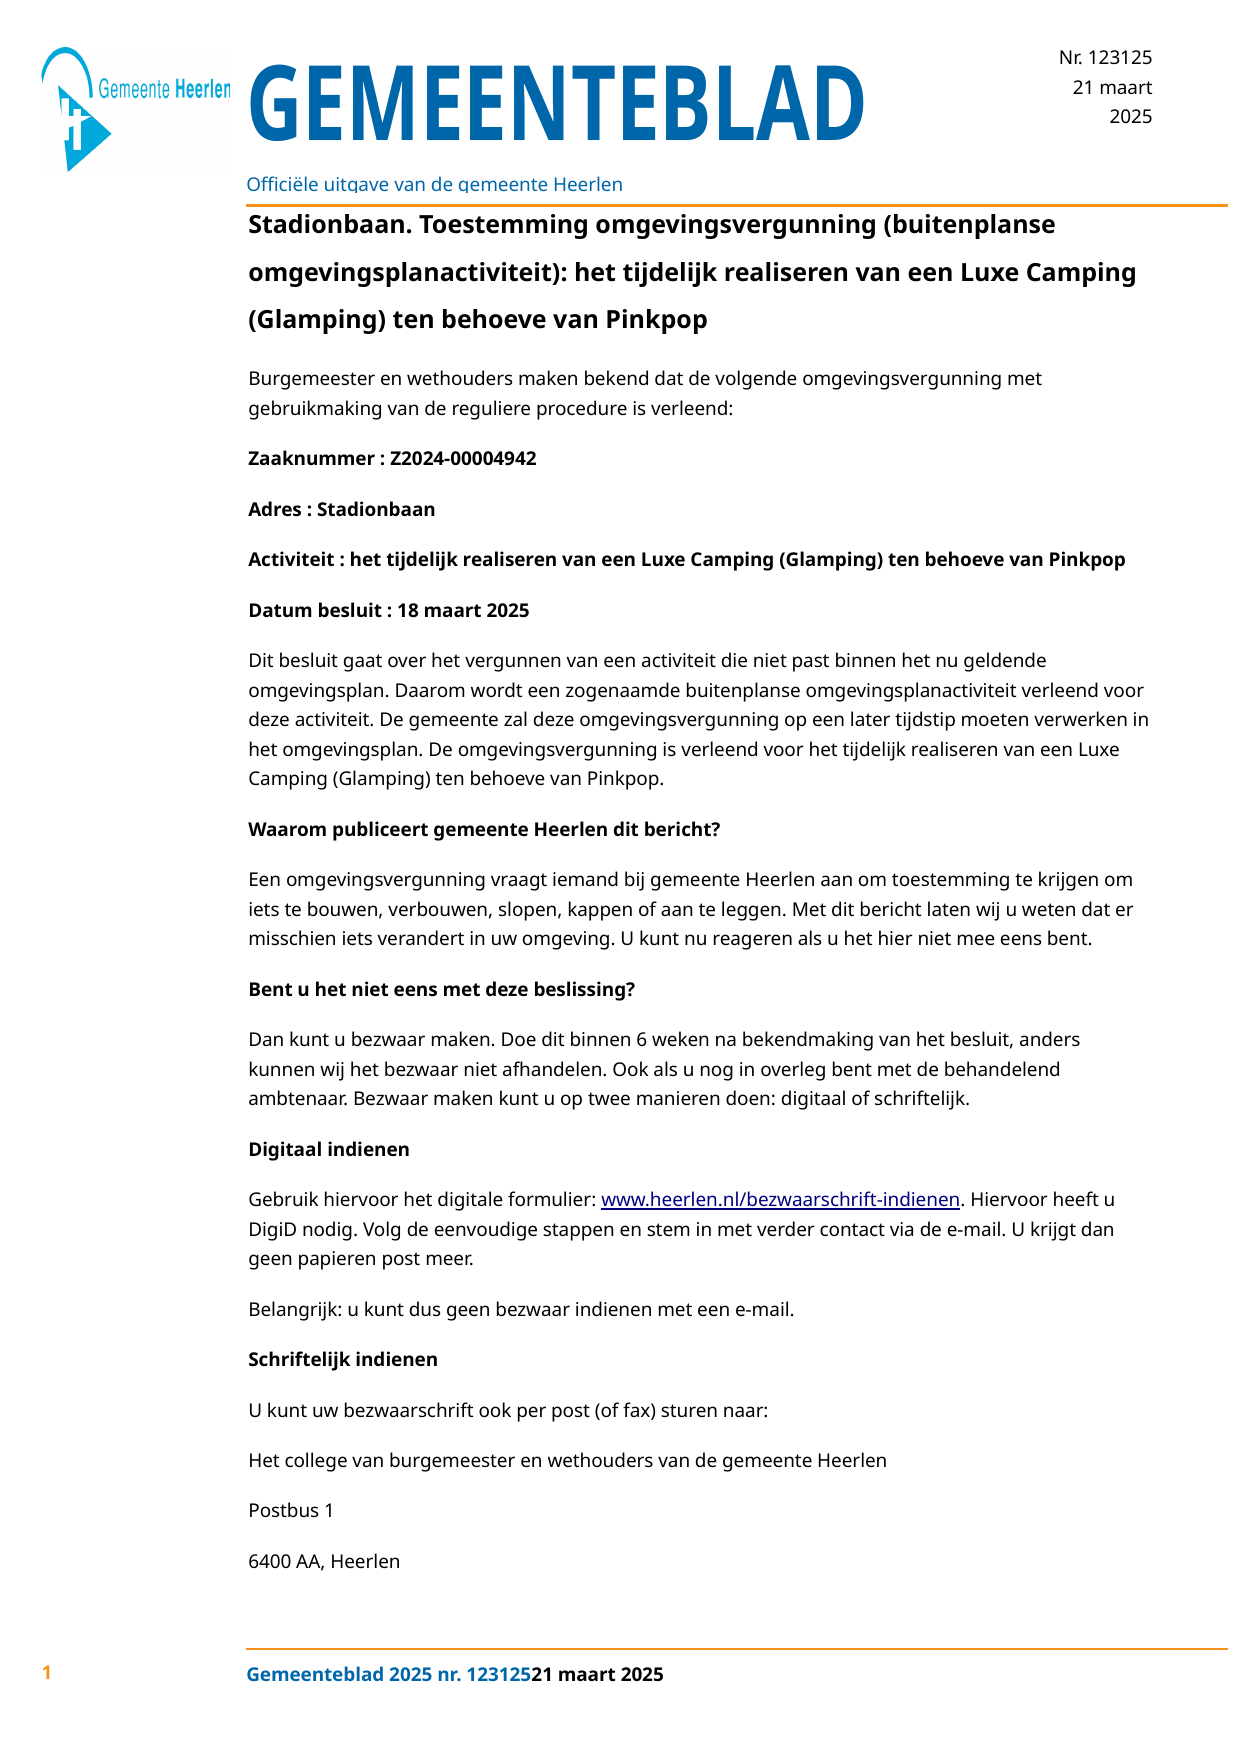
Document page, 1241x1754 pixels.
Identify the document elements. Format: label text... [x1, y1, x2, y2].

text U kunt uw bezwaarschrift ook per post (of fax) sturen naar: [248, 1397, 1152, 1422]
text Burgemeester en wethouders maken bekend dat de volgende omgevingsvergunning met gebruikmaking van de reguliere procedure is verleend: [248, 366, 1152, 421]
text Gebruik hiervoor het digitale formulier: www.heerlen.nl/bezwaarschrift-indienen. Hiervoor heeft u DigiD nodig. Volg de eenvoudige stappen en stem in met verder contact via de e-mail. U krijgt dan geen papieren post meer. [248, 1186, 1152, 1271]
text Stadionbaan. Toestemming omgevingsvergunning (buitenplanse omgevingsplanactiviteit): het tijdelijk realiseren van een Luxe Camping (Glamping) ten behoeve van Pinkpop [248, 207, 1152, 336]
text Activiteit : het tijdelijk realiseren van een Luxe Camping (Glamping) ten behoeve van Pinkpop [248, 546, 1152, 572]
picture [41, 47, 59, 70]
text Een omgevingsvergunning vraagt iemand bij gemeente Heerlen aan om toestemming te krijgen om iets te bouwen, verbouwen, slopen, kappen of aan te leggen. Met dit bericht laten wij u weten dat er misschien iets verandert in uw omgeving. U kunt nu reageren als u het hier niet mee eens bent. [248, 866, 1152, 951]
text Datum besluit : 18 maart 2025 [248, 597, 1152, 622]
text Dan kunt u bezwaar maken. Doe dit binnen 6 weken na bekendmaking van het besluit, anders kunnen wij het bezwaar niet afhandelen. Ook als u nog in overleg bent met de behandelend ambtenaar. Bezwaar maken kunt u op twee manieren doen: digitaal of schriftelijk. [248, 1026, 1152, 1111]
text Schriftelijk indienen [248, 1346, 1152, 1372]
picture [41, 47, 231, 172]
text Het college van burgemeester en wethouders van de gemeente Heerlen [248, 1447, 1152, 1473]
text Belangrijk: u kunt dus geen bezwaar indienen met een e-mail. [248, 1296, 1152, 1322]
text Zaaknummer : Z2024-00004942 [248, 446, 1152, 471]
text 6400 AA, Heerlen [248, 1548, 1152, 1574]
text Postbus 1 [248, 1498, 1152, 1523]
text Dit besluit gaat over het vergunnen van een activiteit die niet past binnen het nu geldende omgevingsplan. Daarom wordt een zogenaamde buitenplanse omgevingsplanactiviteit verleend voor deze activiteit. De gemeente zal deze omgevingsvergunning op een later tijdstip moeten verwerken in het omgevingsplan. De omgevingsvergunning is verleend voor het tijdelijk realiseren van een Luxe Camping (Glamping) ten behoeve van Pinkpop. [248, 647, 1152, 791]
text Digitaal indienen [248, 1136, 1152, 1162]
text Bent u het niet eens met deze beslissing? [248, 976, 1152, 1002]
text Waarom publiceert gemeente Heerlen dit bericht? [248, 816, 1152, 842]
text Adres : Stadionbaan [248, 496, 1152, 522]
